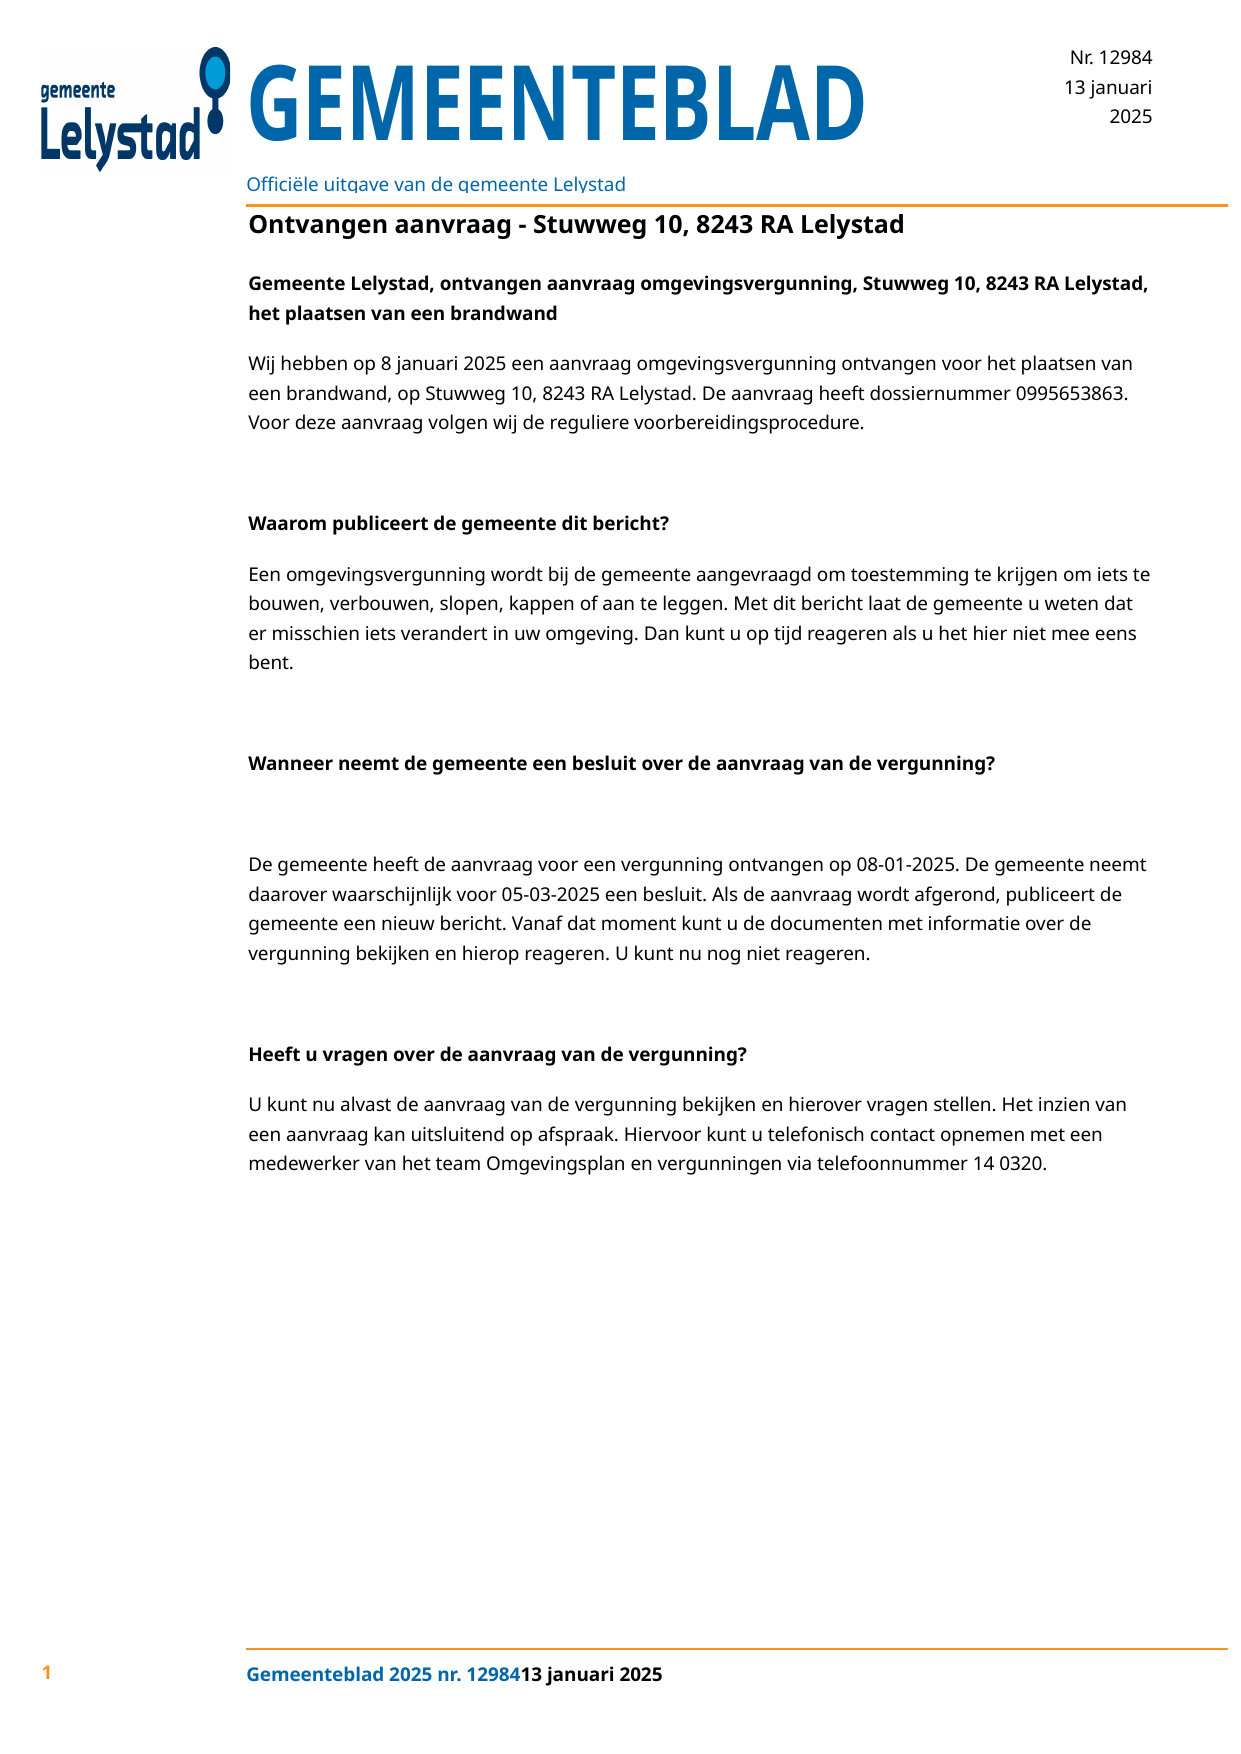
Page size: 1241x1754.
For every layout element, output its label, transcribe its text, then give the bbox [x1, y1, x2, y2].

text Waarom publiceert de gemeente dit bericht? [248, 510, 1152, 536]
text U kunt nu alvast de aanvraag van de vergunning bekijken en hierover vragen stellen. Het inzien van een aanvraag kan uitsluitend op afspraak. Hiervoor kunt u telefonisch contact opnemen met een medewerker van het team Omgevingsplan en vergunningen via telefoonnummer 14 0320. [248, 1091, 1152, 1176]
text Een omgevingsvergunning wordt bij de gemeente aangevraagd om toestemming te krijgen om iets te bouwen, verbouwen, slopen, kappen of aan te leggen. Met dit bericht laat de gemeente u weten dat er misschien iets verandert in uw omgeving. Dan kunt u op tijd reageren als u het hier niet mee eens bent. [248, 561, 1152, 675]
text De gemeente heeft de aanvraag voor een vergunning ontvangen op 08-01-2025. De gemeente neemt daarover waarschijnlijk voor 05-03-2025 een besluit. Als de aanvraag wordt afgerond, publiceert de gemeente een nieuw bericht. Vanaf dat moment kunt u de documenten met informatie over de vergunning bekijken en hierop reageren. U kunt nu nog niet reageren. [248, 851, 1152, 966]
text Gemeente Lelystad, ontvangen aanvraag omgevingsvergunning, Stuwweg 10, 8243 RA Lelystad, het plaatsen van een brandwand [248, 270, 1152, 326]
text Wij hebben op 8 januari 2025 een aanvraag omgevingsvergunning ontvangen voor het plaatsen van een brandwand, op Stuwweg 10, 8243 RA Lelystad. De aanvraag heeft dossiernummer 0995653863. Voor deze aanvraag volgen wij de reguliere voorbereidingsprocedure. [248, 350, 1152, 435]
picture [41, 47, 231, 172]
text Ontvangen aanvraag - Stuwweg 10, 8243 RA Lelystad [248, 207, 1152, 241]
text Heeft u vragen over de aanvraag van de vergunning? [248, 1041, 1152, 1066]
text Wanneer neemt de gemeente een besluit over de aanvraag van de vergunning? [248, 750, 1152, 776]
